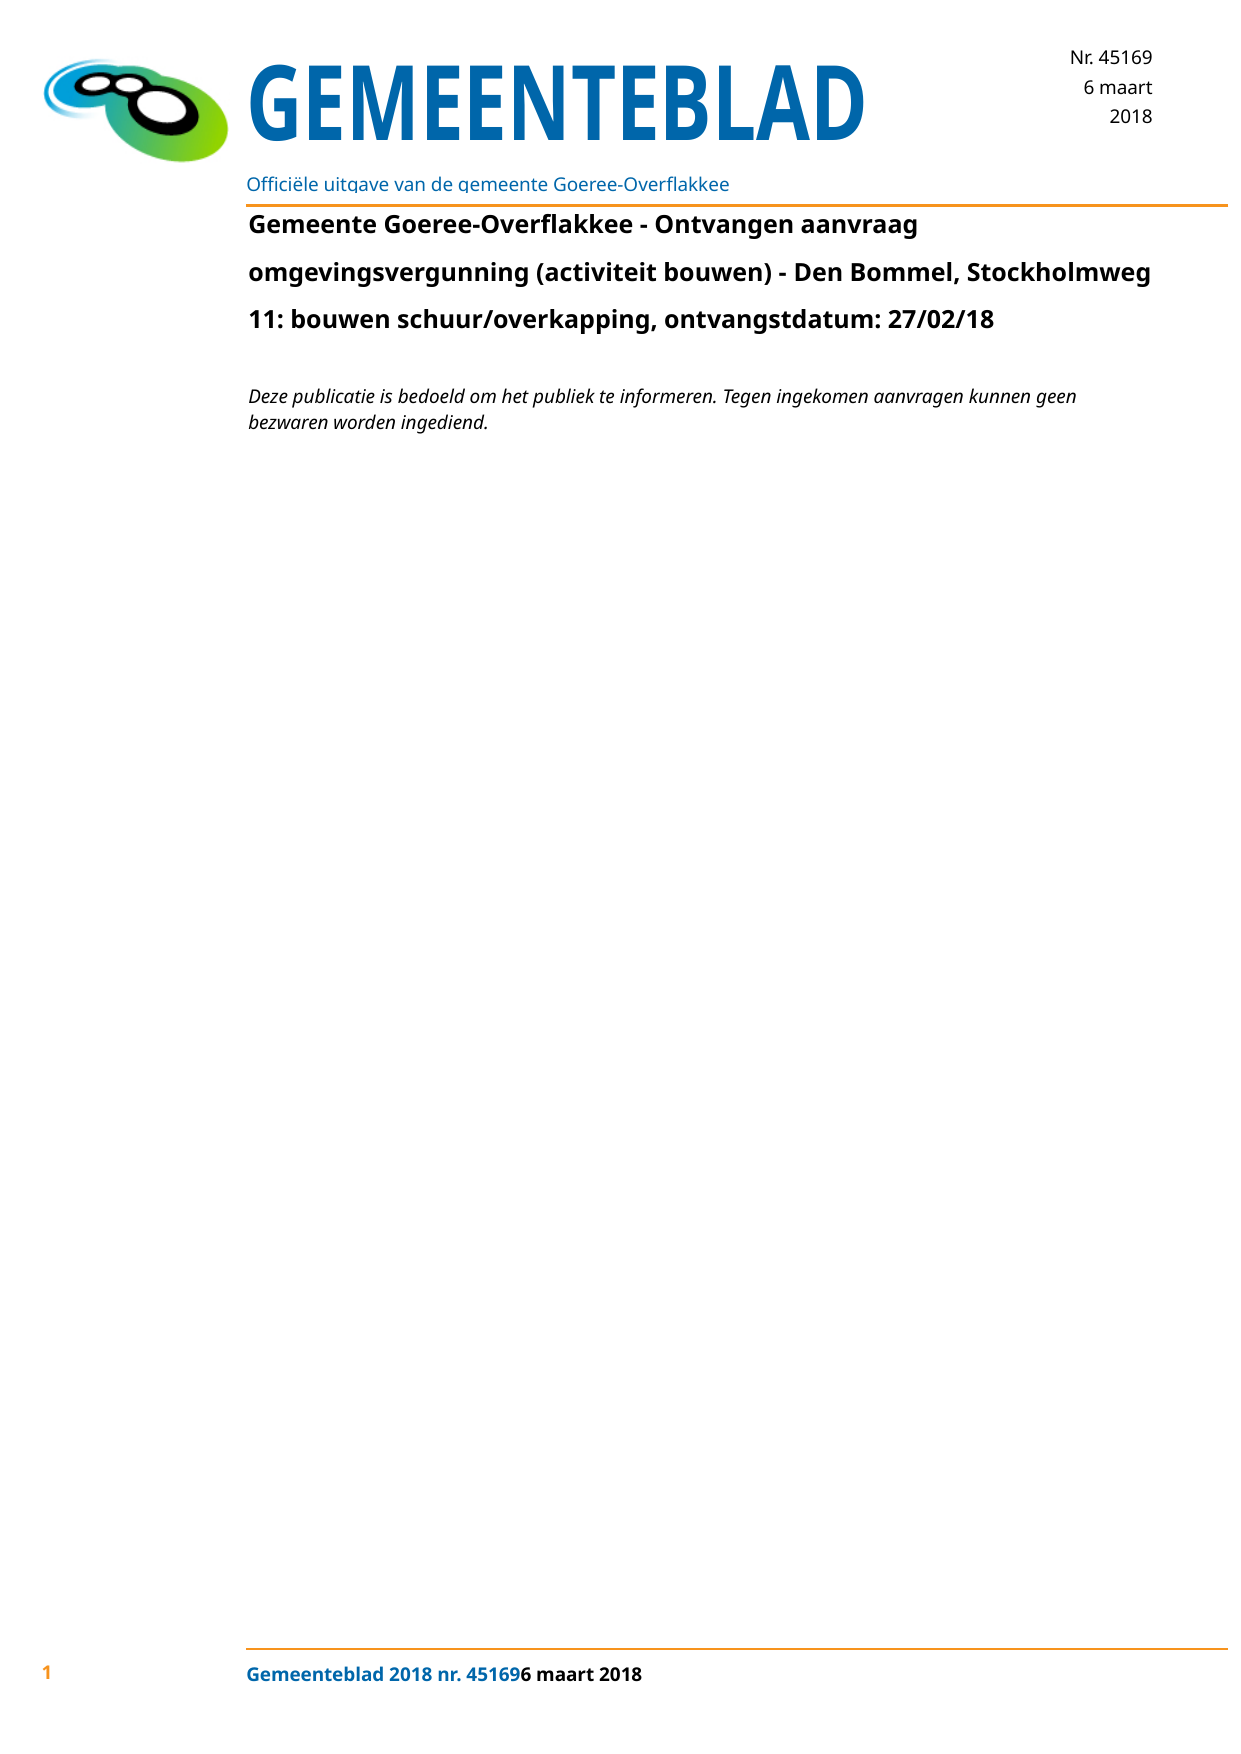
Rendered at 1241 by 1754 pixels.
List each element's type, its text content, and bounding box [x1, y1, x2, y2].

text Gemeente Goeree-Overflakkee - Ontvangen aanvraag omgevingsvergunning (activiteit bouwen) - Den Bommel, Stockholmweg 11: bouwen schuur/overkapping, ontvangstdatum: 27/02/18 [248, 207, 1152, 336]
picture [41, 47, 231, 172]
text Deze publicatie is bedoeld om het publiek te informeren. Tegen ingekomen aanvragen kunnen geen bezwaren worden ingediend. [248, 384, 1152, 435]
